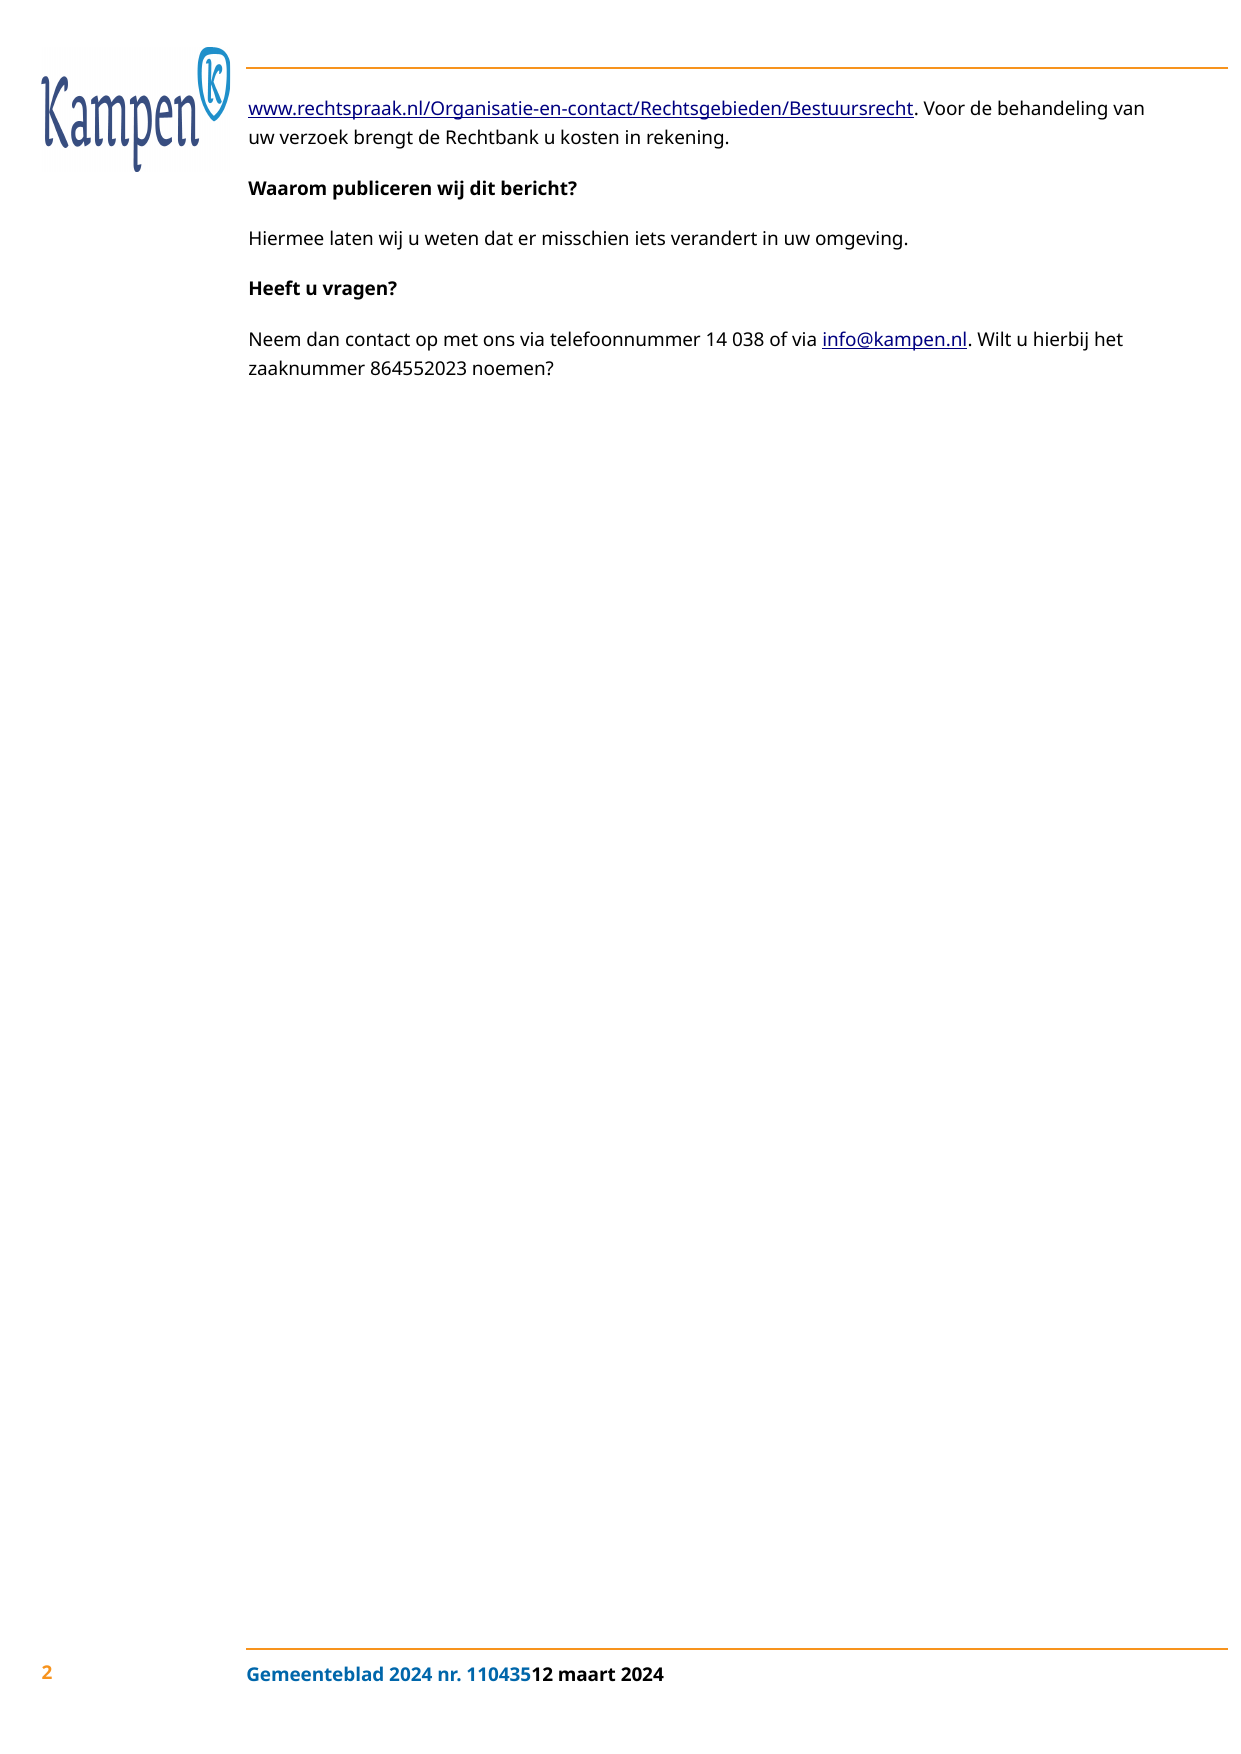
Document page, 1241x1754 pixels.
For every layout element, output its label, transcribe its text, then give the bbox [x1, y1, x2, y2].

text Hiermee laten wij u weten dat er misschien iets verandert in uw omgeving. [248, 225, 1152, 251]
text Heeft u vragen? [248, 276, 1152, 301]
text Neem dan contact op met ons via telefoonnummer 14 038 of via info@kampen.nl. Wilt u hierbij het zaaknummer 864552023 noemen? [248, 326, 1152, 381]
text www.rechtspraak.nl/Organisatie-en-contact/Rechtsgebieden/Bestuursrecht. Voor de behandeling van uw verzoek brengt de Rechtbank u kosten in rekening. [248, 95, 1152, 150]
picture [41, 47, 231, 172]
text Waarom publiceren wij dit bericht? [248, 175, 1152, 201]
